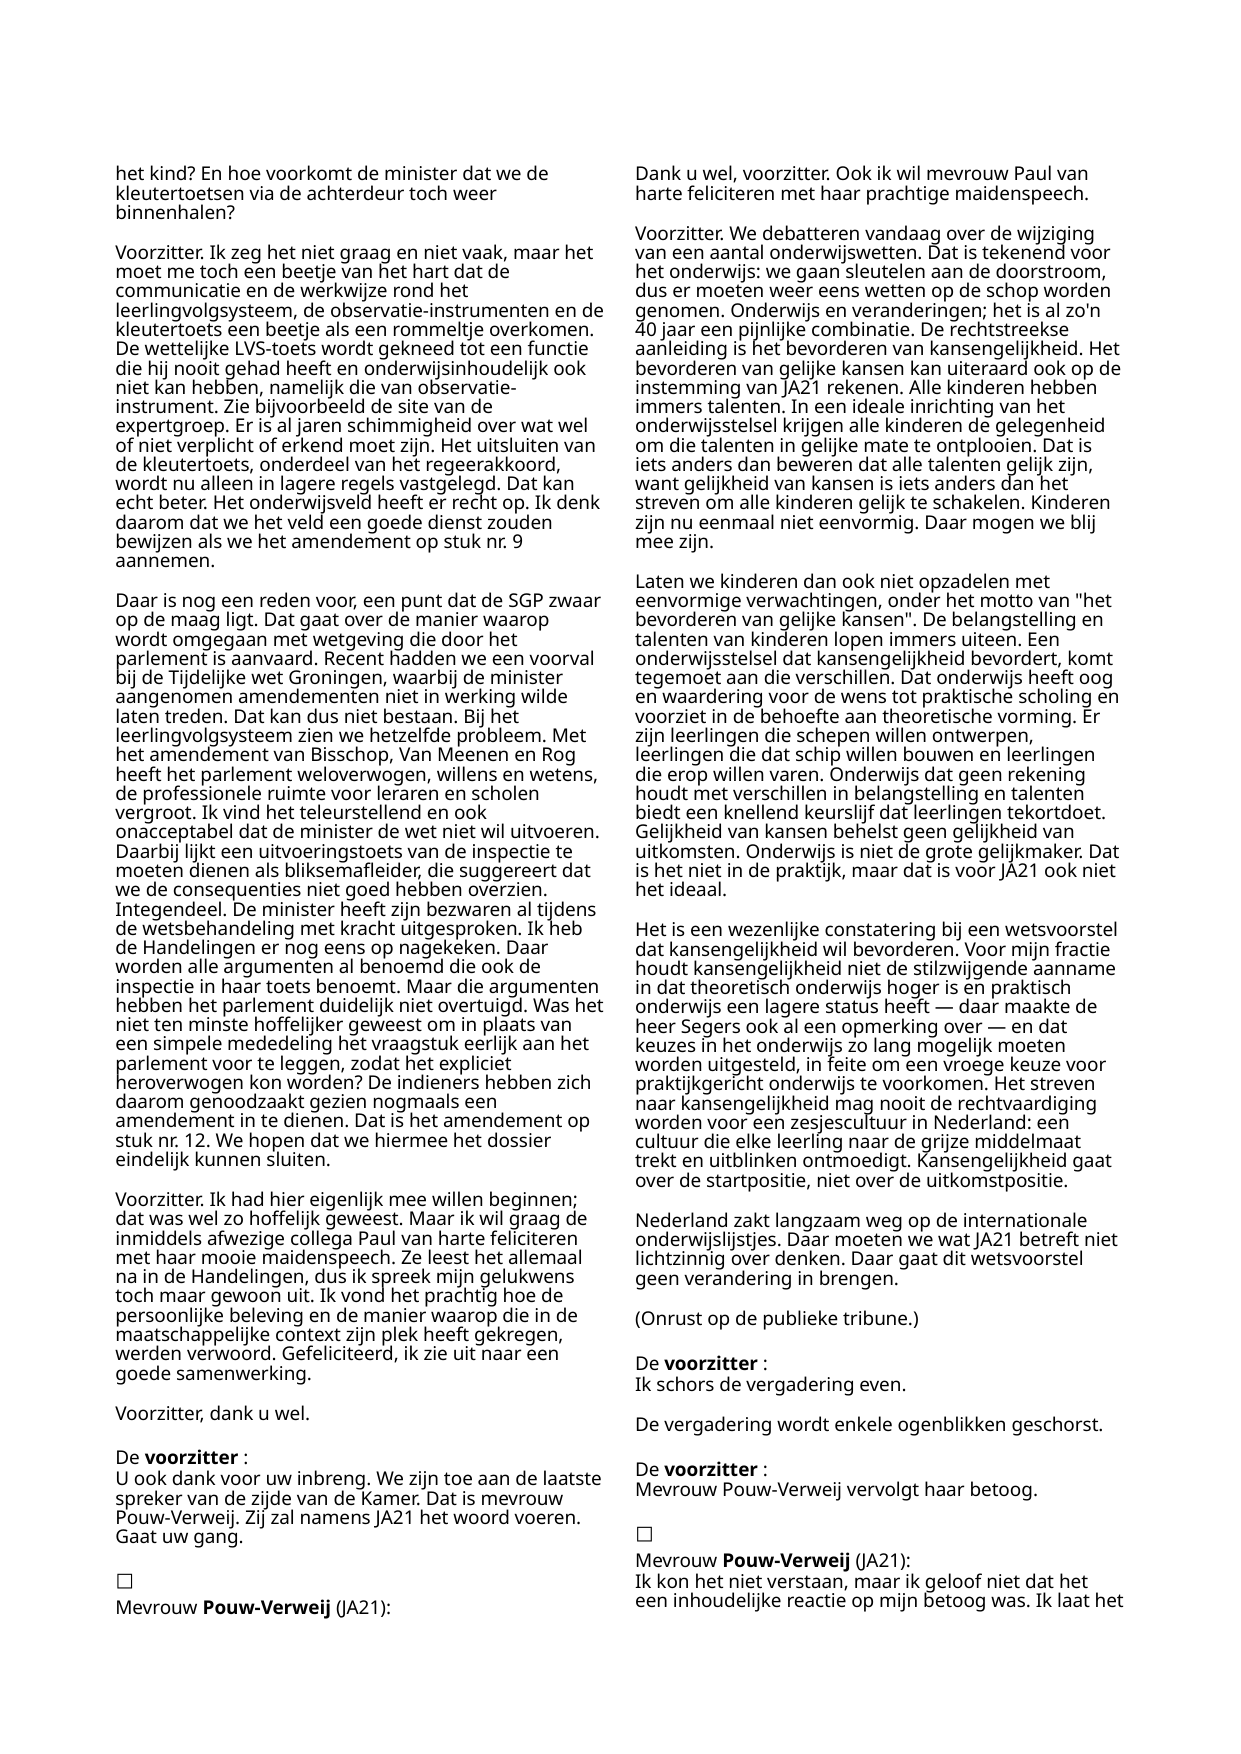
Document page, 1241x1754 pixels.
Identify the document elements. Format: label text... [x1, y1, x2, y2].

text Nederland zakt langzaam weg op de internationale onderwijslijstjes. Daar moeten we wat JA21 betreft niet lichtzinnig over denken. Daar gaat dit wetsvoorstel geen verandering in brengen. [635, 1212, 1125, 1289]
text Ik schors de vergadering even. [635, 1376, 1125, 1395]
text Het is een wezenlijke constatering bij een wetsvoorstel dat kansengelijkheid wil bevorderen. Voor mijn fractie houdt kansengelijkheid niet de stilzwijgende aanname in dat theoretisch onderwijs hoger is en praktisch onderwijs een lagere status heeft — daar maakte de heer Segers ook al een opmerking over — en dat keuzes in het onderwijs zo lang mogelijk moeten worden uitgesteld, in feite om een vroege keuze voor praktijkgericht onderwijs te voorkomen. Het streven naar kansengelijkheid mag nooit de rechtvaardiging worden voor een zesjescultuur in Nederland: een cultuur die elke leerling naar de grijze middelmaat trekt en uitblinken ontmoedigt. Kansengelijkheid gaat over de startpositie, niet over de uitkomstpositie. [635, 921, 1125, 1191]
text De voorzitter : [635, 1456, 1125, 1481]
text ⬜ [115, 1568, 605, 1594]
text Voorzitter, dank u wel. [115, 1404, 605, 1424]
text Voorzitter. Ik had hier eigenlijk mee willen beginnen; dat was wel zo hoffelijk geweest. Maar ik wil graag de inmiddels afwezige collega Paul van harte feliciteren met haar mooie maidenspeech. Ze leest het allemaal na in de Handelingen, dus ik spreek mijn gelukwens toch maar gewoon uit. Ik vond het prachtig hoe de persoonlijke beleving en de manier waarop die in de maatschappelijke context zijn plek heeft gekregen, werden verwoord. Gefeliciteerd, ik zie uit naar een goede samenwerking. [115, 1191, 605, 1384]
text Mevrouw Pouw-Verweij (JA21): [115, 1594, 605, 1620]
text U ook dank voor uw inbreng. We zijn toe aan de laatste spreker van de zijde van de Kamer. Dat is mevrouw Pouw-Verweij. Zij zal namens JA21 het woord voeren. Gaat uw gang. [115, 1470, 605, 1547]
text Voorzitter. Ik zeg het niet graag en niet vaak, maar het moet me toch een beetje van het hart dat de communicatie en de werkwijze rond het leerlingvolgsysteem, de observatie-instrumenten en de kleutertoets een beetje als een rommeltje overkomen. De wettelijke LVS-toets wordt gekneed tot een functie die hij nooit gehad heeft en onderwijsinhoudelijk ook niet kan hebben, namelijk die van observatie-instrument. Zie bijvoorbeeld de site van de expertgroep. Er is al jaren schimmigheid over wat wel of niet verplicht of erkend moet zijn. Het uitsluiten van de kleutertoets, onderdeel van het regeerakkoord, wordt nu alleen in lagere regels vastgelegd. Dat kan echt beter. Het onderwijsveld heeft er recht op. Ik denk daarom dat we het veld een goede dienst zouden bewijzen als we het amendement op stuk nr. 9 aannemen. [115, 244, 605, 571]
text Dank u wel, voorzitter. Ook ik wil mevrouw Paul van harte feliciteren met haar prachtige maidenspeech. [635, 165, 1125, 204]
text Ik kon het niet verstaan, maar ik geloof niet dat het een inhoudelijke reactie op mijn betoog was. Ik laat het [635, 1573, 1125, 1612]
text Voorzitter. We debatteren vandaag over de wijziging van een aantal onderwijswetten. Dat is tekenend voor het onderwijs: we gaan sleutelen aan de doorstroom, dus er moeten weer eens wetten op de schop worden genomen. Onderwijs en veranderingen; het is al zo'n 40 jaar een pijnlijke combinatie. De rechtstreekse aanleiding is het bevorderen van kansengelijkheid. Het bevorderen van gelijke kansen kan uiteraard ook op de instemming van JA21 rekenen. Alle kinderen hebben immers talenten. In een ideale inrichting van het onderwijsstelsel krijgen alle kinderen de gelegenheid om die talenten in gelijke mate te ontplooien. Dat is iets anders dan beweren dat alle talenten gelijk zijn, want gelijkheid van kansen is iets anders dan het streven om alle kinderen gelijk te schakelen. Kinderen zijn nu eenmaal niet eenvormig. Daar mogen we blij mee zijn. [635, 224, 1125, 552]
text ⬜ [635, 1522, 1125, 1547]
text Laten we kinderen dan ook niet opzadelen met eenvormige verwachtingen, onder het motto van "het bevorderen van gelijke kansen". De belangstelling en talenten van kinderen lopen immers uiteen. Een onderwijsstelsel dat kansengelijkheid bevordert, komt tegemoet aan die verschillen. Dat onderwijs heeft oog en waardering voor de wens tot praktische scholing en voorziet in de behoefte aan theoretische vorming. Er zijn leerlingen die schepen willen ontwerpen, leerlingen die dat schip willen bouwen en leerlingen die erop willen varen. Onderwijs dat geen rekening houdt met verschillen in belangstelling en talenten biedt een knellend keurslijf dat leerlingen tekortdoet. Gelijkheid van kansen behelst geen gelijkheid van uitkomsten. Onderwijs is niet de grote gelijkmaker. Dat is het niet in de praktijk, maar dat is voor JA21 ook niet het ideaal. [635, 573, 1125, 901]
text De voorzitter : [635, 1350, 1125, 1376]
text Mevrouw Pouw-Verweij vervolgt haar betoog. [635, 1481, 1125, 1501]
text De vergadering wordt enkele ogenblikken geschorst. [635, 1416, 1125, 1435]
text Daar is nog een reden voor, een punt dat de SGP zwaar op de maag ligt. Dat gaat over de manier waarop wordt omgegaan met wetgeving die door het parlement is aanvaard. Recent hadden we een voorval bij de Tijdelijke wet Groningen, waarbij de minister aangenomen amendementen niet in werking wilde laten treden. Dat kan dus niet bestaan. Bij het leerlingvolgsysteem zien we hetzelfde probleem. Met het amendement van Bisschop, Van Meenen en Rog heeft het parlement weloverwogen, willens en wetens, de professionele ruimte voor leraren en scholen vergroot. Ik vind het teleurstellend en ook onacceptabel dat de minister de wet niet wil uitvoeren. Daarbij lijkt een uitvoeringstoets van de inspectie te moeten dienen als bliksemafleider, die suggereert dat we de consequenties niet goed hebben overzien. Integendeel. De minister heeft zijn bezwaren al tijdens de wetsbehandeling met kracht uitgesproken. Ik heb de Handelingen er nog eens op nagekeken. Daar worden alle argumenten al benoemd die ook de inspectie in haar toets benoemt. Maar die argumenten hebben het parlement duidelijk niet overtuigd. Was het niet ten minste hoffelijker geweest om in plaats van een simpele mededeling het vraagstuk eerlijk aan het parlement voor te leggen, zodat het expliciet heroverwogen kon worden? De indieners hebben zich daarom genoodzaakt gezien nogmaals een amendement in te dienen. Dat is het amendement op stuk nr. 12. We hopen dat we hiermee het dossier eindelijk kunnen sluiten. [115, 592, 605, 1170]
text het kind? En hoe voorkomt de minister dat we de kleutertoetsen via de achterdeur toch weer binnenhalen? [115, 165, 605, 223]
text (Onrust op de publieke tribune.) [635, 1310, 1125, 1329]
text De voorzitter : [115, 1444, 605, 1470]
text Mevrouw Pouw-Verweij (JA21): [635, 1547, 1125, 1573]
